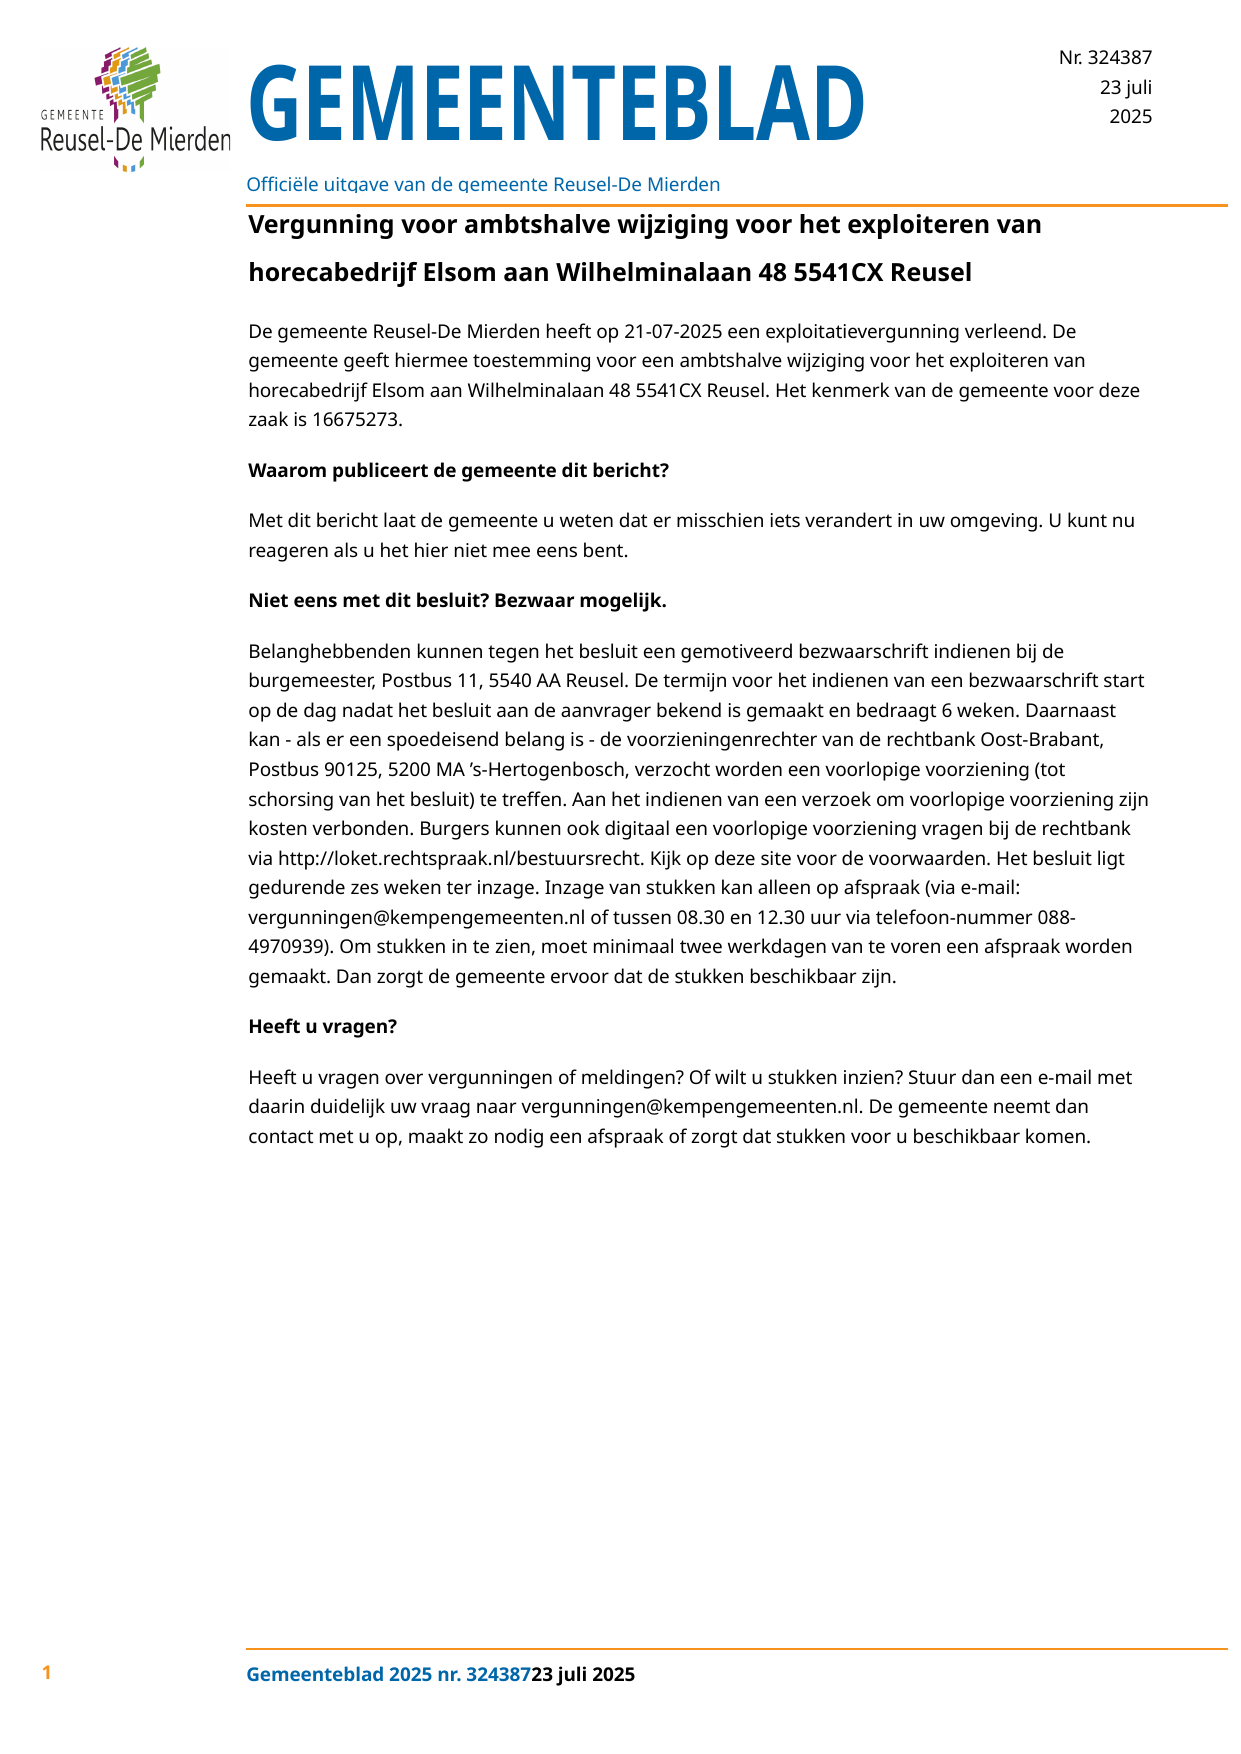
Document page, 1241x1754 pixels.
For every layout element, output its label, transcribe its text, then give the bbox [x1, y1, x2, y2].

text Belanghebbenden kunnen tegen het besluit een gemotiveerd bezwaarschrift indienen bij de burgemeester, Postbus 11, 5540 AA Reusel. De termijn voor het indienen van een bezwaarschrift start op de dag nadat het besluit aan de aanvrager bekend is gemaakt en bedraagt 6 weken. Daarnaast kan - als er een spoedeisend belang is - de voorzieningenrechter van de rechtbank Oost-Brabant, Postbus 90125, 5200 MA ’s-Hertogenbosch, verzocht worden een voorlopige voorziening (tot schorsing van het besluit) te treffen. Aan het indienen van een verzoek om voorlopige voorziening zijn kosten verbonden. Burgers kunnen ook digitaal een voorlopige voorziening vragen bij de rechtbank via http://loket.rechtspraak.nl/bestuursrecht. Kijk op deze site voor de voorwaarden. Het besluit ligt gedurende zes weken ter inzage. Inzage van stukken kan alleen op afspraak (via e-mail: vergunningen@kempengemeenten.nl of tussen 08.30 en 12.30 uur via telefoon-nummer 088-4970939). Om stukken in te zien, moet minimaal twee werkdagen van te voren een afspraak worden gemaakt. Dan zorgt de gemeente ervoor dat de stukken beschikbaar zijn. [248, 638, 1152, 989]
text Heeft u vragen? [248, 1014, 1152, 1039]
text Heeft u vragen over vergunningen of meldingen? Of wilt u stukken inzien? Stuur dan een e-mail met daarin duidelijk uw vraag naar vergunningen@kempengemeenten.nl. De gemeente neemt dan contact met u op, maakt zo nodig een afspraak of zorgt dat stukken voor u beschikbaar komen. [248, 1064, 1152, 1149]
text Met dit bericht laat de gemeente u weten dat er misschien iets verandert in uw omgeving. U kunt nu reageren als u het hier niet mee eens bent. [248, 507, 1152, 563]
text Waarom publiceert de gemeente dit bericht? [248, 457, 1152, 483]
picture [41, 47, 231, 172]
text Vergunning voor ambtshalve wijziging voor het exploiteren van horecabedrijf Elsom aan Wilhelminalaan 48 5541CX Reusel [248, 207, 1152, 288]
text Niet eens met dit besluit? Bezwaar mogelijk. [248, 587, 1152, 613]
text De gemeente Reusel-De Mierden heeft op 21-07-2025 een exploitatievergunning verleend. De gemeente geeft hiermee toestemming voor een ambtshalve wijziging voor het exploiteren van horecabedrijf Elsom aan Wilhelminalaan 48 5541CX Reusel. Het kenmerk van de gemeente voor deze zaak is 16675273. [248, 318, 1152, 432]
